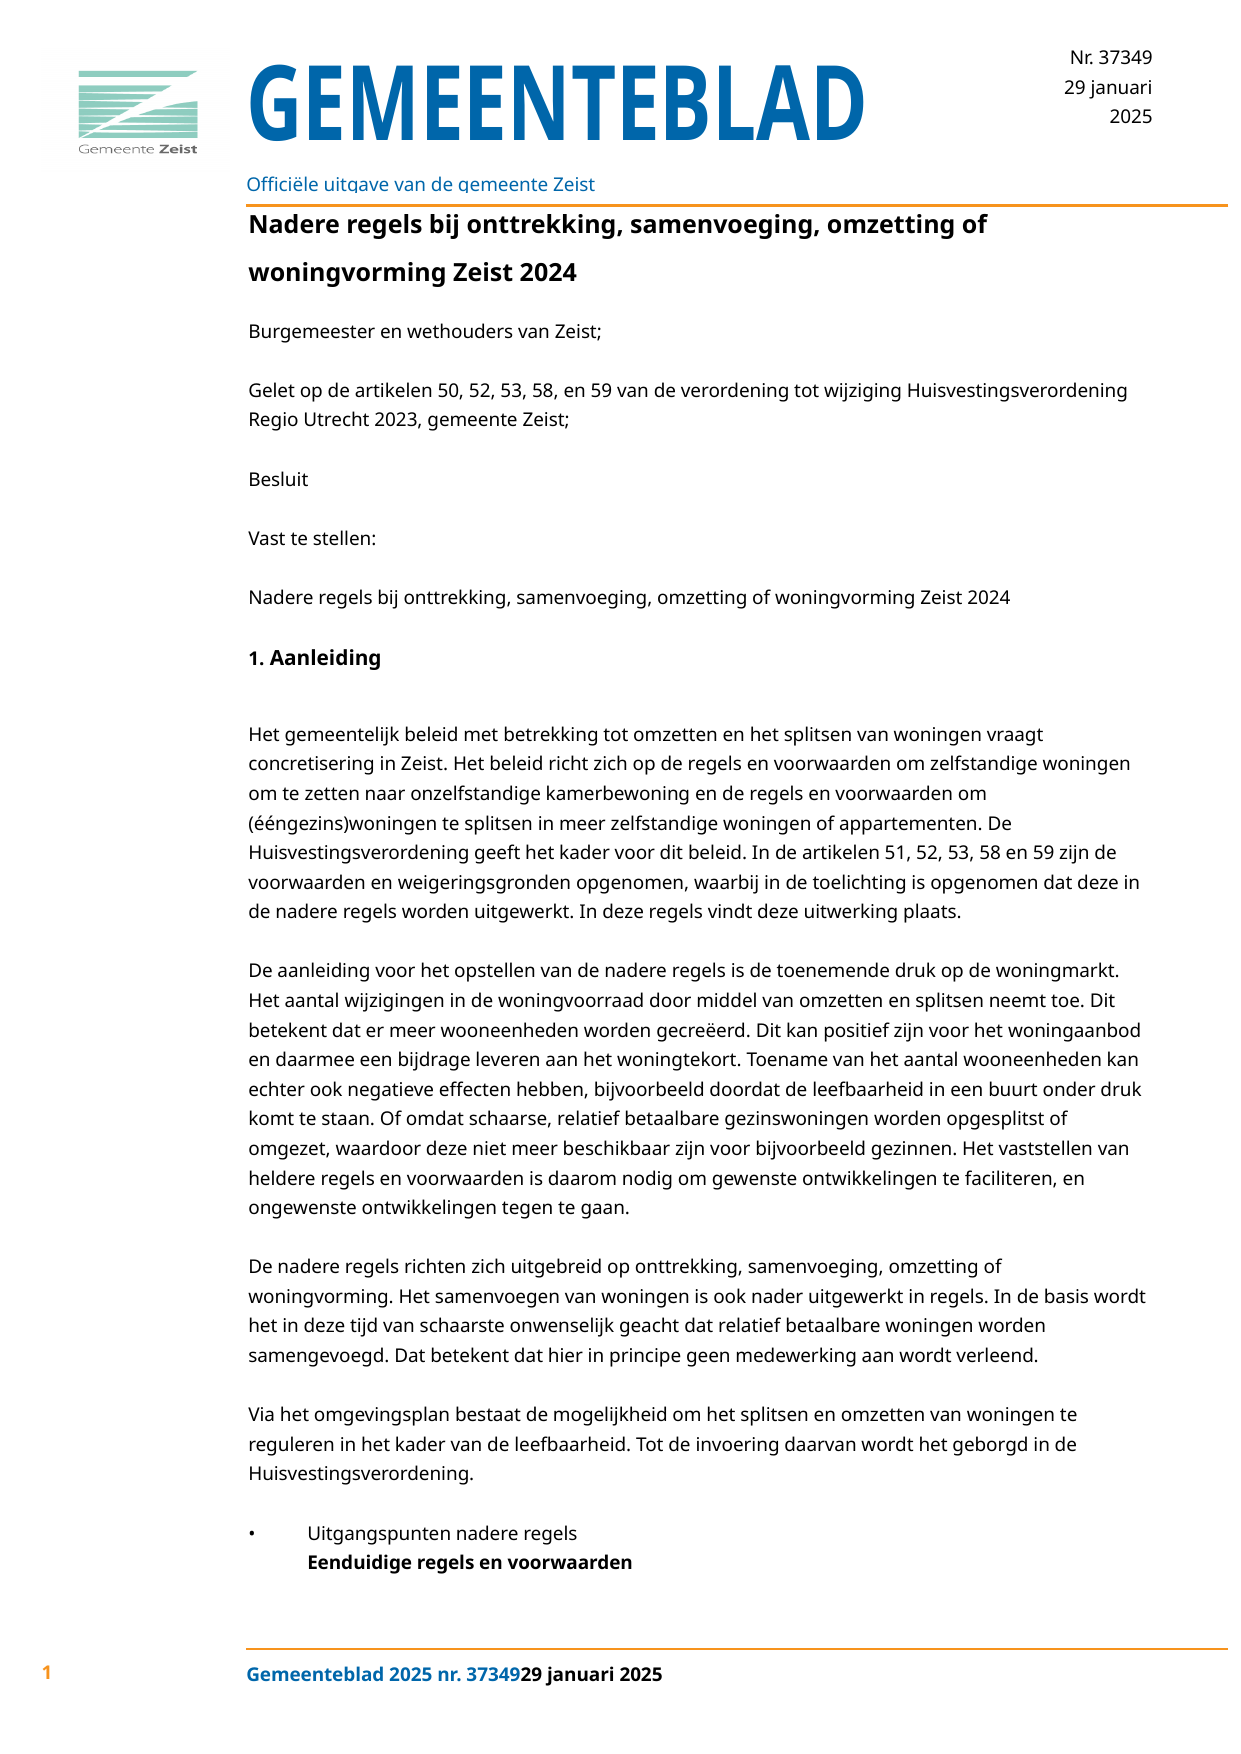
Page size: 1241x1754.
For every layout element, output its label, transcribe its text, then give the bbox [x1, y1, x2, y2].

text Burgemeester en wethouders van Zeist; [248, 318, 1152, 344]
text Het gemeentelijk beleid met betrekking tot omzetten en het splitsen van woningen vraagt concretisering in Zeist. Het beleid richt zich op de regels en voorwaarden om zelfstandige woningen om te zetten naar onzelfstandige kamerbewoning en de regels en voorwaarden om (ééngezins)woningen te splitsen in meer zelfstandige woningen of appartementen. De Huisvestingsverordening geeft het kader voor dit beleid. In de artikelen 51, 52, 53, 58 en 59 zijn de voorwaarden en weigeringsgronden opgenomen, waarbij in de toelichting is opgenomen dat deze in de nadere regels worden uitgewerkt. In deze regels vindt deze uitwerking plaats. [248, 721, 1152, 924]
picture [41, 47, 231, 172]
text De aanleiding voor het opstellen van de nadere regels is de toenemende druk op de woningmarkt. Het aantal wijzigingen in de woningvoorraad door middel van omzetten en splitsen neemt toe. Dit betekent dat er meer wooneenheden worden gecreëerd. Dit kan positief zijn voor het woningaanbod en daarmee een bijdrage leveren aan het woningtekort. Toename van het aantal wooneenheden kan echter ook negatieve effecten hebben, bijvoorbeeld doordat de leefbaarheid in een buurt onder druk komt te staan. Of omdat schaarse, relatief betaalbare gezinswoningen worden opgesplitst of omgezet, waardoor deze niet meer beschikbaar zijn voor bijvoorbeeld gezinnen. Het vaststellen van heldere regels en voorwaarden is daarom nodig om gewenste ontwikkelingen te faciliteren, en ongewenste ontwikkelingen tegen te gaan. [248, 958, 1152, 1220]
text Nadere regels bij onttrekking, samenvoeging, omzetting of woningvorming Zeist 2024 [248, 207, 1152, 288]
text Via het omgevingsplan bestaat de mogelijkheid om het splitsen en omzetten van woningen te reguleren in het kader van de leefbaarheid. Tot de invoering daarvan wordt het geborgd in de Huisvestingsverordening. [248, 1401, 1152, 1486]
text Vast te stellen: [248, 525, 1152, 551]
text Besluit [248, 466, 1152, 492]
text Gelet op de artikelen 50, 52, 53, 58, en 59 van de verordening tot wijziging Huisvestingsverordening Regio Utrecht 2023, gemeente Zeist; [248, 377, 1152, 432]
list Eenduidige regels en voorwaarden [248, 1549, 1152, 1575]
list Uitgangspunten nadere regels [248, 1520, 1152, 1546]
text De nadere regels richten zich uitgebreid op onttrekking, samenvoeging, omzetting of woningvorming. Het samenvoegen van woningen is ook nader uitgewerkt in regels. In de basis wordt het in deze tijd van schaarste onwenselijk geacht dat relatief betaalbare woningen worden samengevoegd. Dat betekent dat hier in principe geen medewerking aan wordt verleend. [248, 1253, 1152, 1368]
text 1. Aanleiding [248, 643, 1152, 672]
text Nadere regels bij onttrekking, samenvoeging, omzetting of woningvorming Zeist 2024 [248, 584, 1152, 610]
